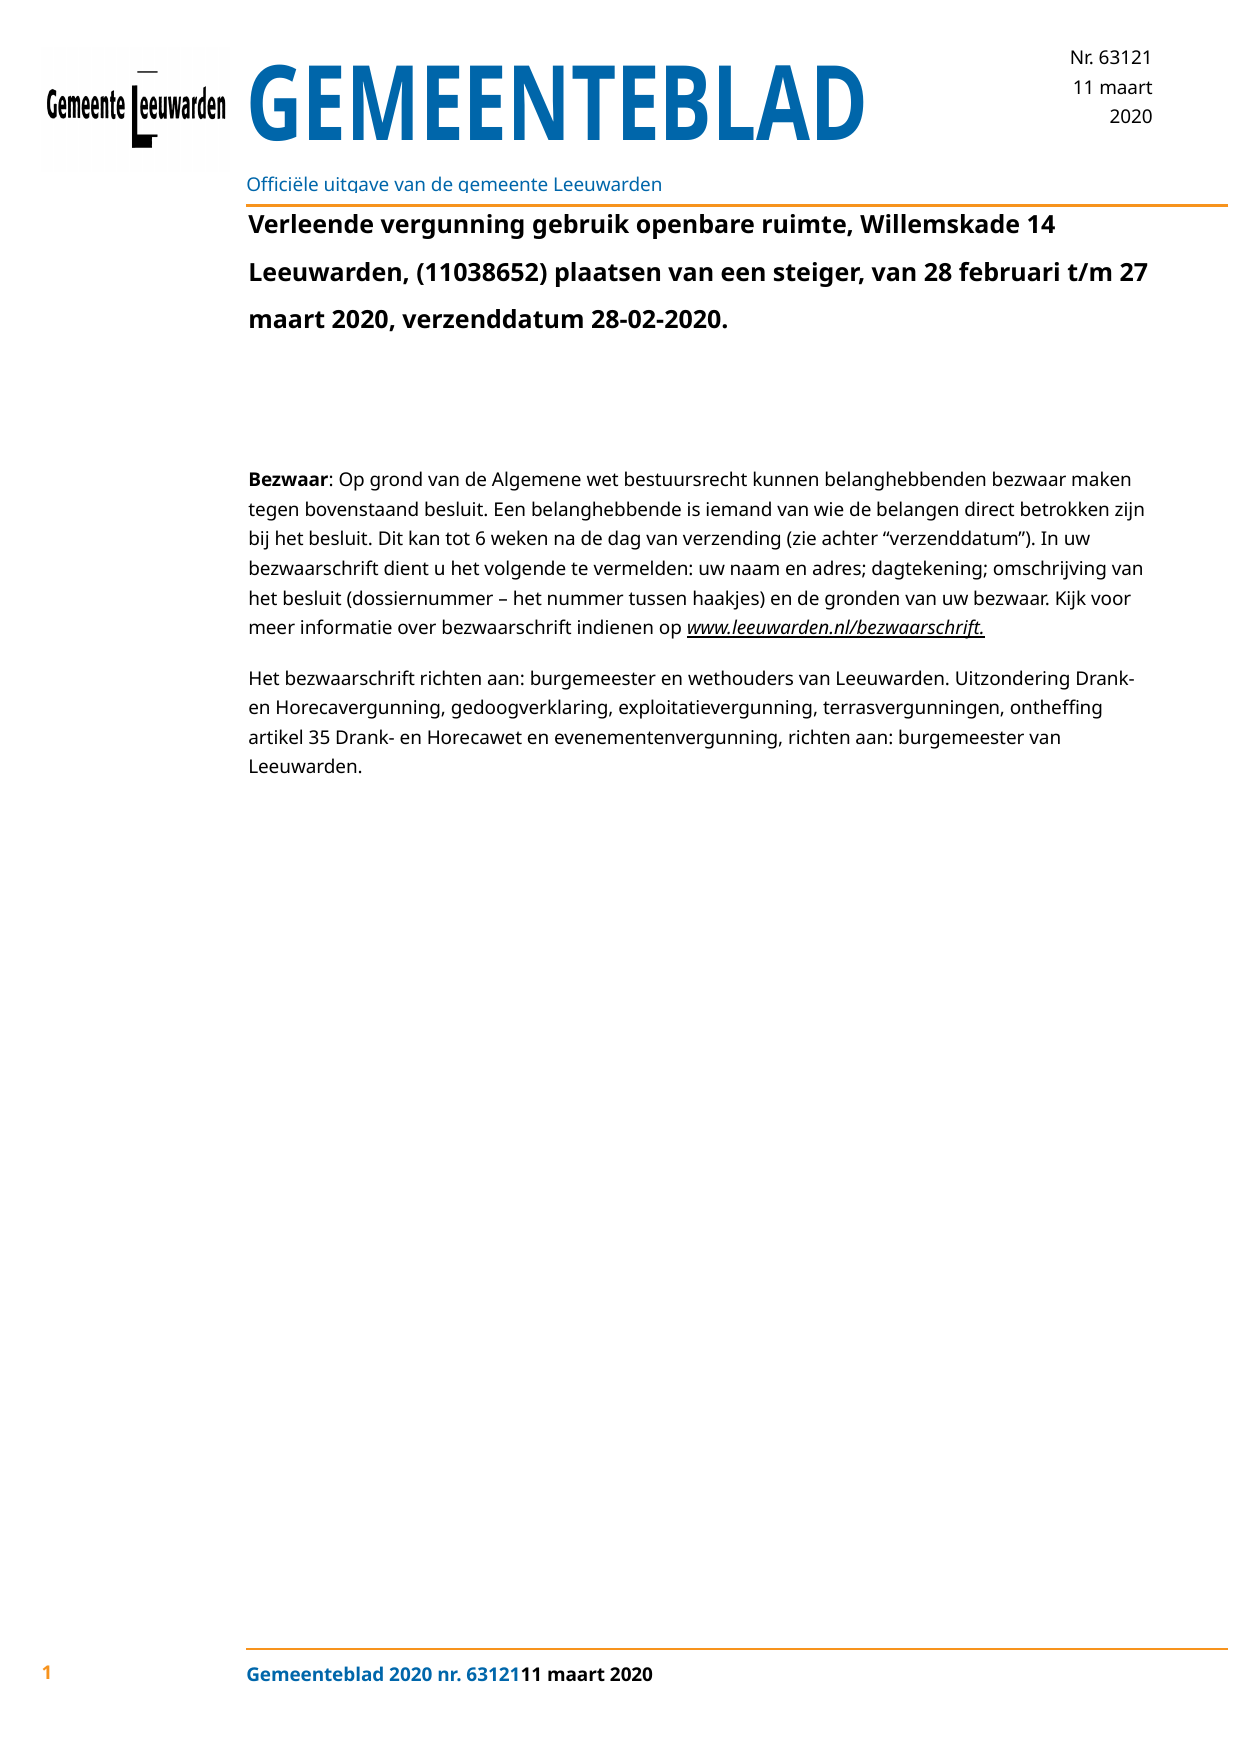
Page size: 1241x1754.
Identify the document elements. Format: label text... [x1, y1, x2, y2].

text Het bezwaarschrift richten aan: burgemeester en wethouders van Leeuwarden. Uitzondering Drank- en Horecavergunning, gedoogverklaring, exploitatievergunning, terrasvergunningen, ontheffing artikel 35 Drank- en Horecawet en evenementenvergunning, richten aan: burgemeester van Leeuwarden. [248, 665, 1152, 779]
text Verleende vergunning gebruik openbare ruimte, Willemskade 14 Leeuwarden, (11038652) plaatsen van een steiger, van 28 februari t/m 27 maart 2020, verzenddatum 28-02-2020. [248, 207, 1152, 336]
picture [41, 47, 231, 172]
text Bezwaar: Op grond van de Algemene wet bestuursrecht kunnen belanghebbenden bezwaar maken tegen bovenstaand besluit. Een belanghebbende is iemand van wie de belangen direct betrokken zijn bij het besluit. Dit kan tot 6 weken na de dag van verzending (zie achter “verzenddatum”). In uw bezwaarschrift dient u het volgende te vermelden: uw naam en adres; dagtekening; omschrijving van het besluit (dossiernummer – het nummer tussen haakjes) en de gronden van uw bezwaar. Kijk voor meer informatie over bezwaarschrift indienen op www.leeuwarden.nl/bezwaarschrift. [248, 466, 1152, 640]
